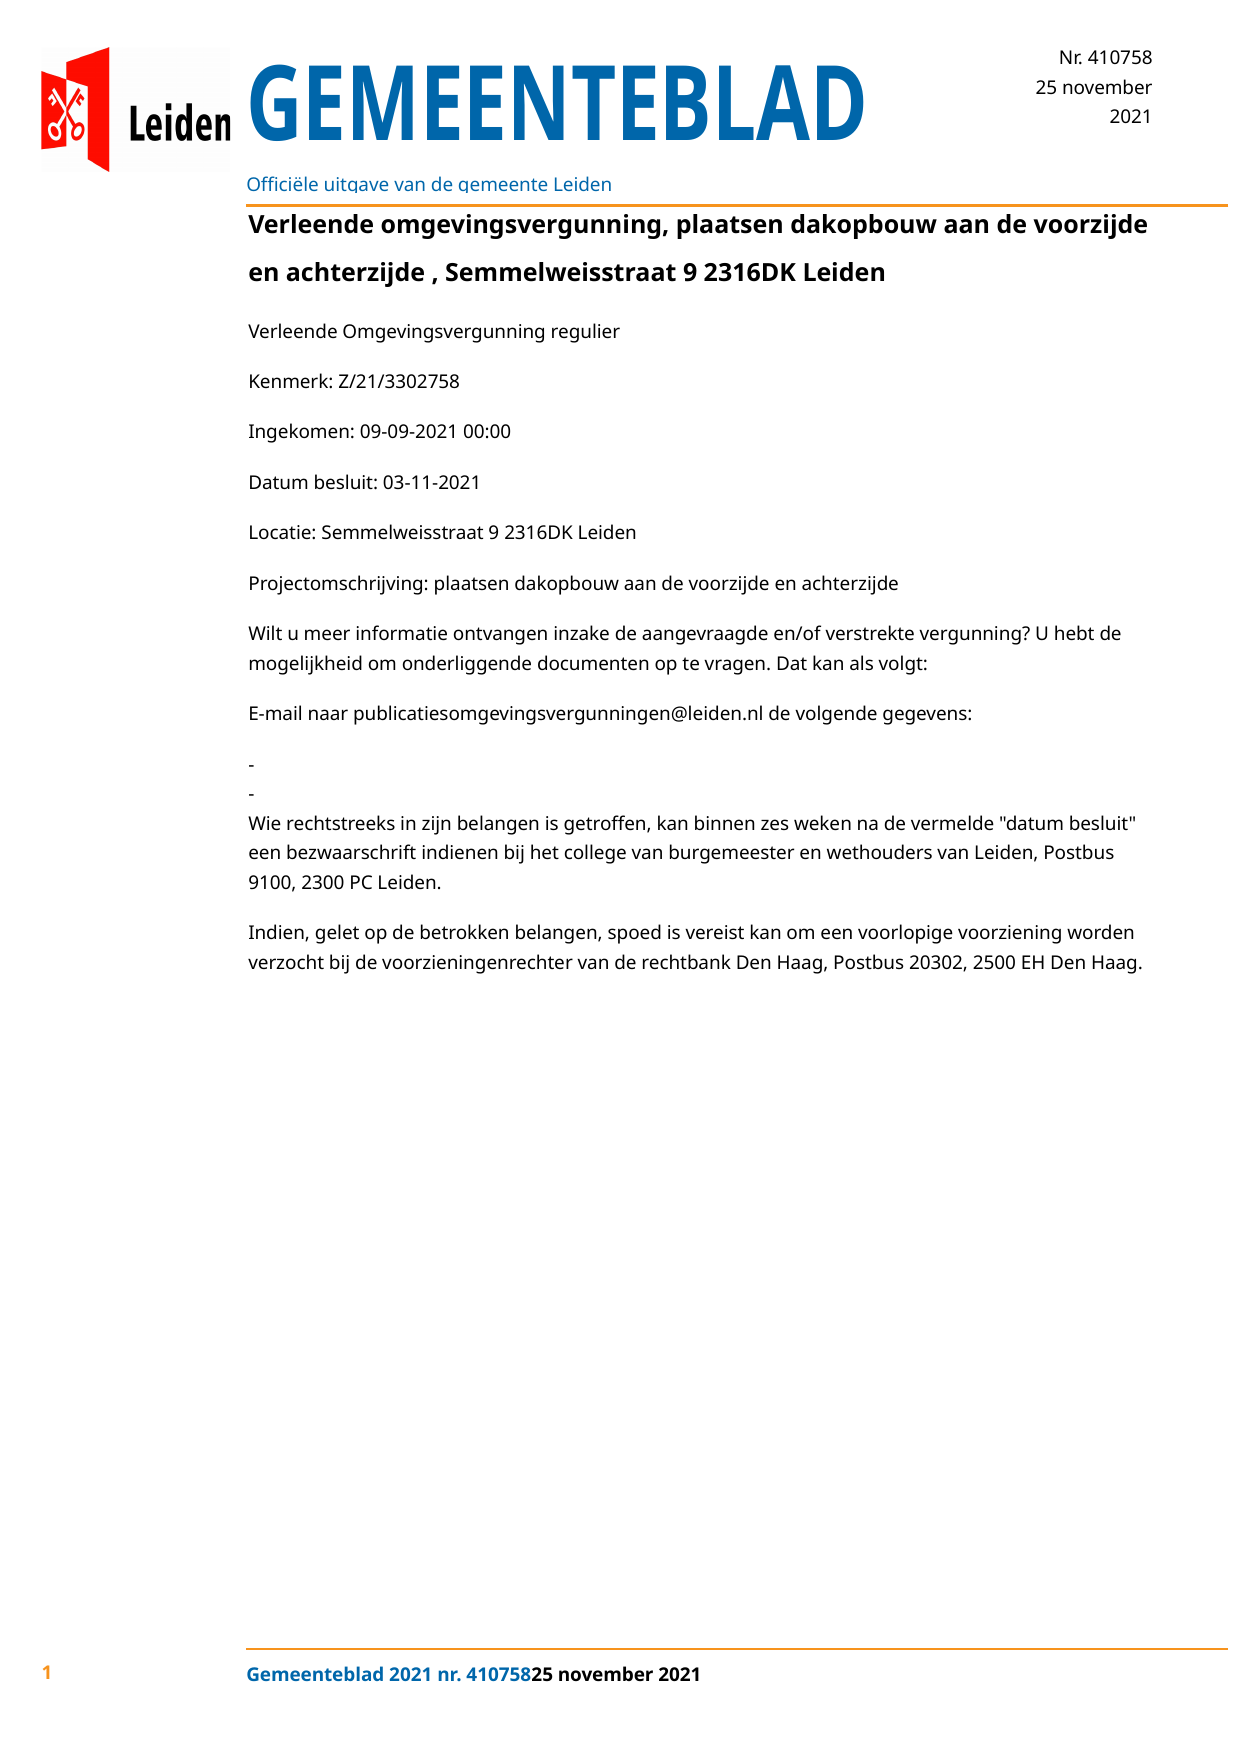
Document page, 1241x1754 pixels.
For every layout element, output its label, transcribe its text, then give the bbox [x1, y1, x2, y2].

picture [41, 47, 231, 172]
text Ingekomen: 09-09-2021 00:00 [248, 419, 1152, 444]
text Wie rechtstreeks in zijn belangen is getroffen, kan binnen zes weken na de vermelde "datum besluit" een bezwaarschrift indienen bij het college van burgemeester en wethouders van Leiden, Postbus 9100, 2300 PC Leiden. [248, 810, 1152, 895]
text Locatie: Semmelweisstraat 9 2316DK Leiden [248, 519, 1152, 545]
text E-mail naar publicatiesomgevingsvergunningen@leiden.nl de volgende gegevens: [248, 700, 1152, 726]
text Projectomschrijving: plaatsen dakopbouw aan de voorzijde en achterzijde [248, 570, 1152, 596]
text Wilt u meer informatie ontvangen inzake de aangevraagde en/of verstrekte vergunning? U hebt de mogelijkheid om onderliggende documenten op te vragen. Dat kan als volgt: [248, 620, 1152, 676]
text Verleende omgevingsvergunning, plaatsen dakopbouw aan de voorzijde en achterzijde , Semmelweisstraat 9 2316DK Leiden [248, 207, 1152, 288]
text Kenmerk: Z/21/3302758 [248, 368, 1152, 394]
text Verleende Omgevingsvergunning regulier [248, 318, 1152, 344]
text Datum besluit: 03-11-2021 [248, 469, 1152, 495]
text Indien, gelet op de betrokken belangen, spoed is vereist kan om een voorlopige voorziening worden verzocht bij de voorzieningenrechter van de rechtbank Den Haag, Postbus 20302, 2500 EH Den Haag. [248, 919, 1152, 975]
